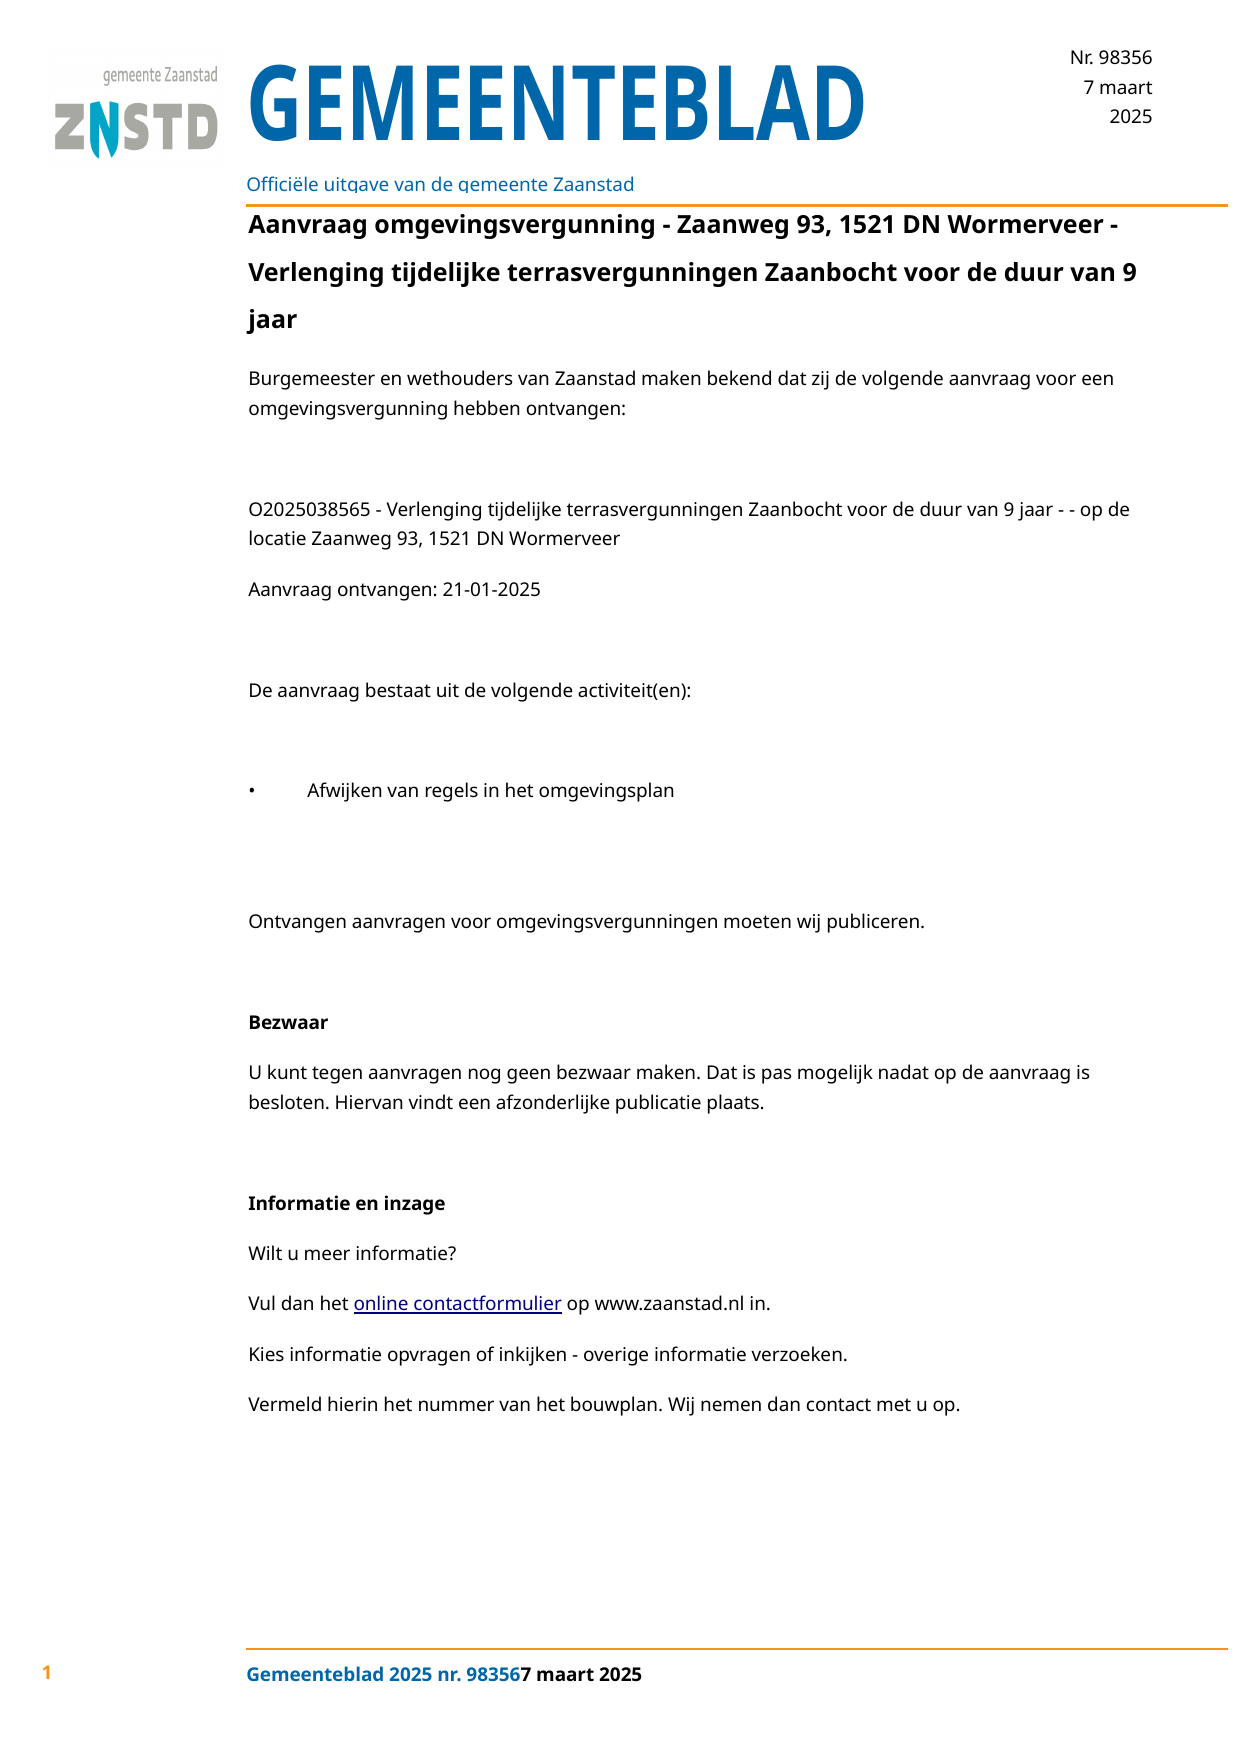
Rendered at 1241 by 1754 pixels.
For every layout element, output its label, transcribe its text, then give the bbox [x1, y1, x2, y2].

text Vermeld hierin het nummer van het bouwplan. Wij nemen dan contact met u op. [248, 1391, 1152, 1417]
list Afwijken van regels in het omgevingsplan [248, 778, 1152, 803]
text Wilt u meer informatie? [248, 1240, 1152, 1266]
text Kies informatie opvragen of inkijken - overige informatie verzoeken. [248, 1341, 1152, 1367]
text Informatie en inzage [248, 1190, 1152, 1215]
text Aanvraag ontvangen: 21-01-2025 [248, 576, 1152, 602]
picture [41, 47, 231, 172]
text Aanvraag omgevingsvergunning - Zaanweg 93, 1521 DN Wormerveer - Verlenging tijdelijke terrasvergunningen Zaanbocht voor de duur van 9 jaar [248, 207, 1152, 336]
text Burgemeester en wethouders van Zaanstad maken bekend dat zij de volgende aanvraag voor een omgevingsvergunning hebben ontvangen: [248, 366, 1152, 421]
text O2025038565 - Verlenging tijdelijke terrasvergunningen Zaanbocht voor de duur van 9 jaar - - op de locatie Zaanweg 93, 1521 DN Wormerveer [248, 496, 1152, 551]
text Bezwaar [248, 1009, 1152, 1034]
text Ontvangen aanvragen voor omgevingsvergunningen moeten wij publiceren. [248, 908, 1152, 934]
text De aanvraag bestaat uit de volgende activiteit(en): [248, 677, 1152, 702]
text Vul dan het online contactformulier op www.zaanstad.nl in. [248, 1291, 1152, 1316]
text U kunt tegen aanvragen nog geen bezwaar maken. Dat is pas mogelijk nadat op de aanvraag is besloten. Hiervan vindt een afzonderlijke publicatie plaats. [248, 1059, 1152, 1114]
